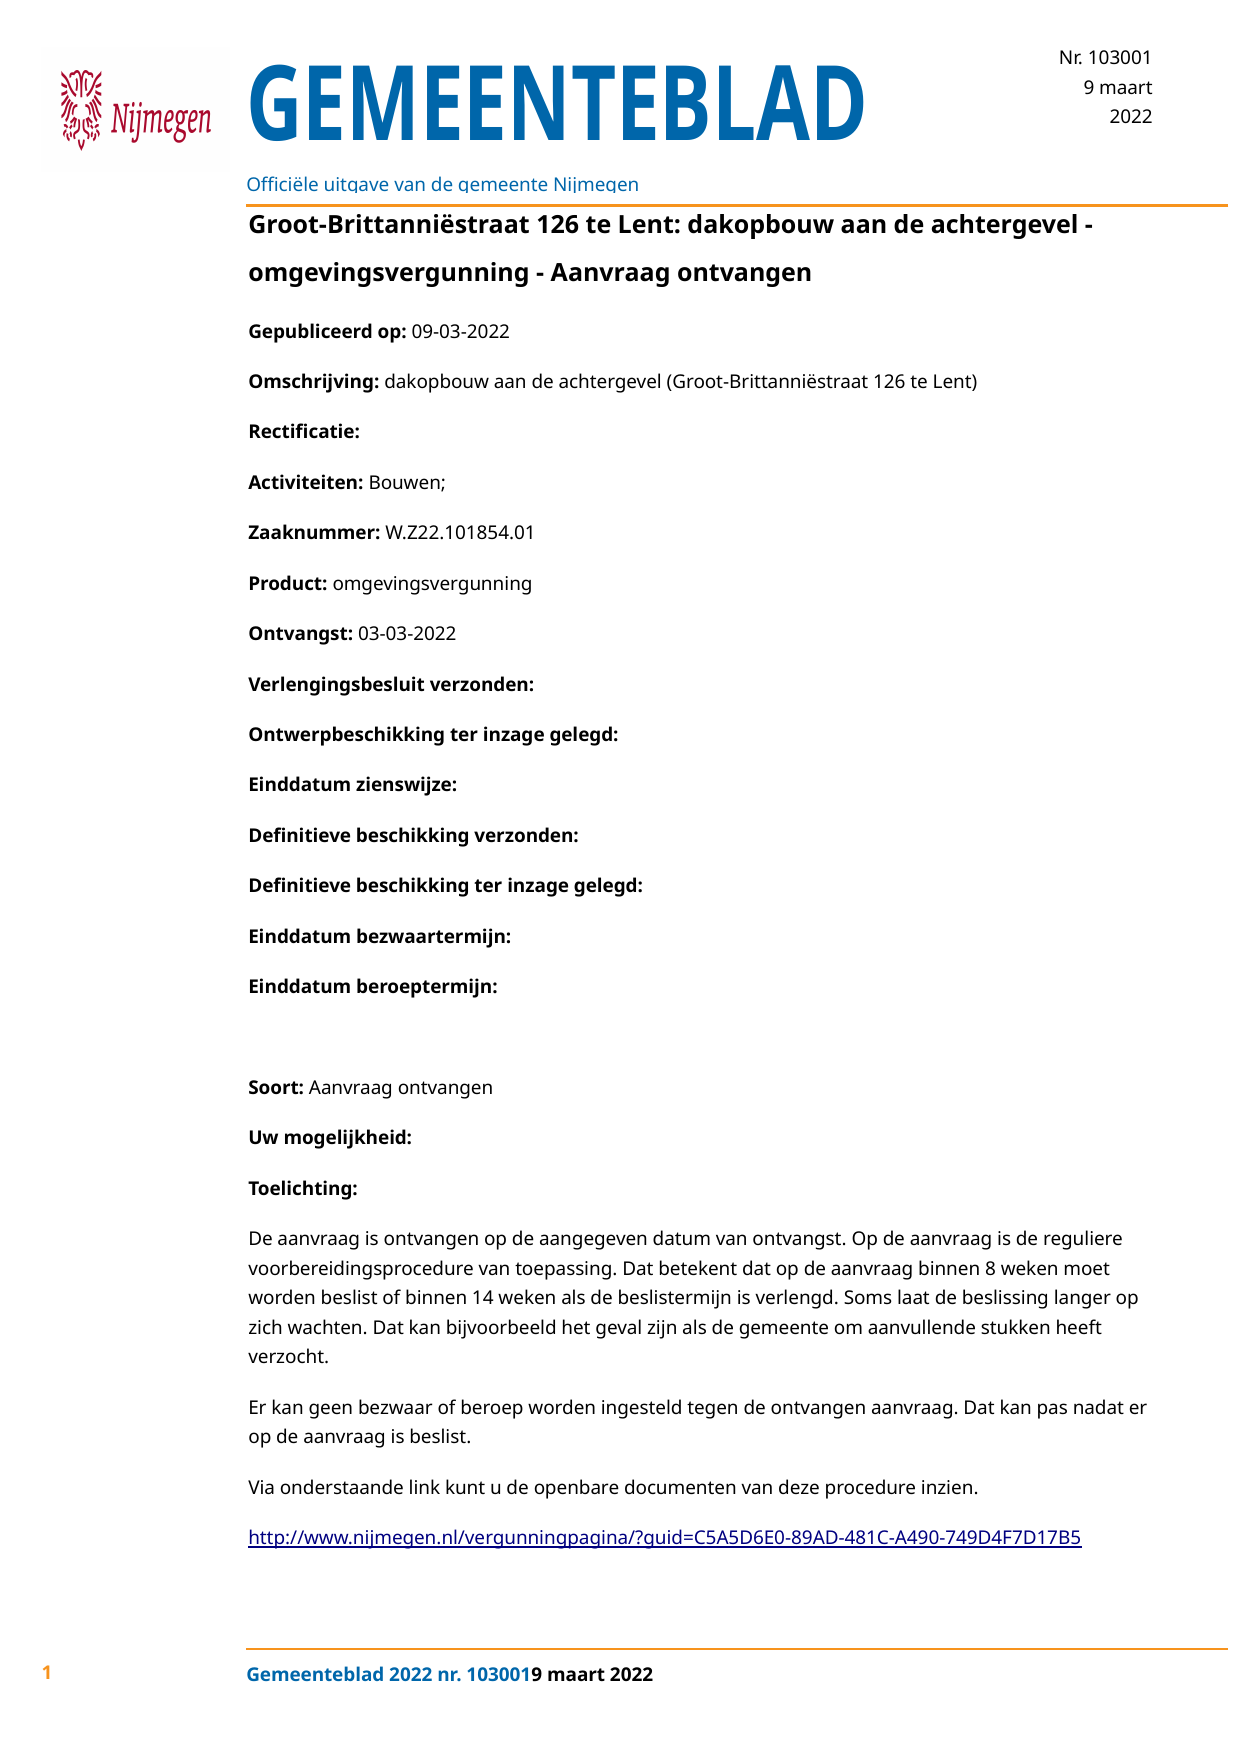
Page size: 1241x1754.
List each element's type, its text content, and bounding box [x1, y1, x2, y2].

text http://www.nijmegen.nl/vergunningpagina/?guid=C5A5D6E0-89AD-481C-A490-749D4F7D17B5 [248, 1524, 1152, 1550]
text Definitieve beschikking ter inzage gelegd: [248, 872, 1152, 898]
text Activiteiten: Bouwen; [248, 469, 1152, 495]
text Omschrijving: dakopbouw aan de achtergevel (Groot-Brittanniëstraat 126 te Lent) [248, 368, 1152, 394]
text Einddatum beroeptermijn: [248, 973, 1152, 999]
text Toelichting: [248, 1175, 1152, 1201]
text Soort: Aanvraag ontvangen [248, 1074, 1152, 1100]
picture [41, 47, 231, 172]
text Via onderstaande link kunt u de openbare documenten van deze procedure inzien. [248, 1474, 1152, 1500]
text Ontwerpbeschikking ter inzage gelegd: [248, 721, 1152, 747]
text De aanvraag is ontvangen op de aangegeven datum van ontvangst. Op de aanvraag is de reguliere voorbereidingsprocedure van toepassing. Dat betekent dat op de aanvraag binnen 8 weken moet worden beslist of binnen 14 weken als de beslistermijn is verlengd. Soms laat de beslissing langer op zich wachten. Dat kan bijvoorbeeld het geval zijn als de gemeente om aanvullende stukken heeft verzocht. [248, 1225, 1152, 1369]
text Zaaknummer: W.Z22.101854.01 [248, 519, 1152, 545]
text Definitieve beschikking verzonden: [248, 822, 1152, 848]
text Verlengingsbesluit verzonden: [248, 671, 1152, 697]
text Uw mogelijkheid: [248, 1124, 1152, 1150]
text Groot-Brittanniëstraat 126 te Lent: dakopbouw aan de achtergevel - omgevingsvergunning - Aanvraag ontvangen [248, 207, 1152, 288]
text Einddatum bezwaartermijn: [248, 923, 1152, 949]
text Ontvangst: 03-03-2022 [248, 620, 1152, 646]
text Rectificatie: [248, 419, 1152, 444]
text Product: omgevingsvergunning [248, 570, 1152, 596]
text Er kan geen bezwaar of beroep worden ingesteld tegen de ontvangen aanvraag. Dat kan pas nadat er op de aanvraag is beslist. [248, 1394, 1152, 1449]
text Gepubliceerd op: 09-03-2022 [248, 318, 1152, 344]
text Einddatum zienswijze: [248, 772, 1152, 797]
